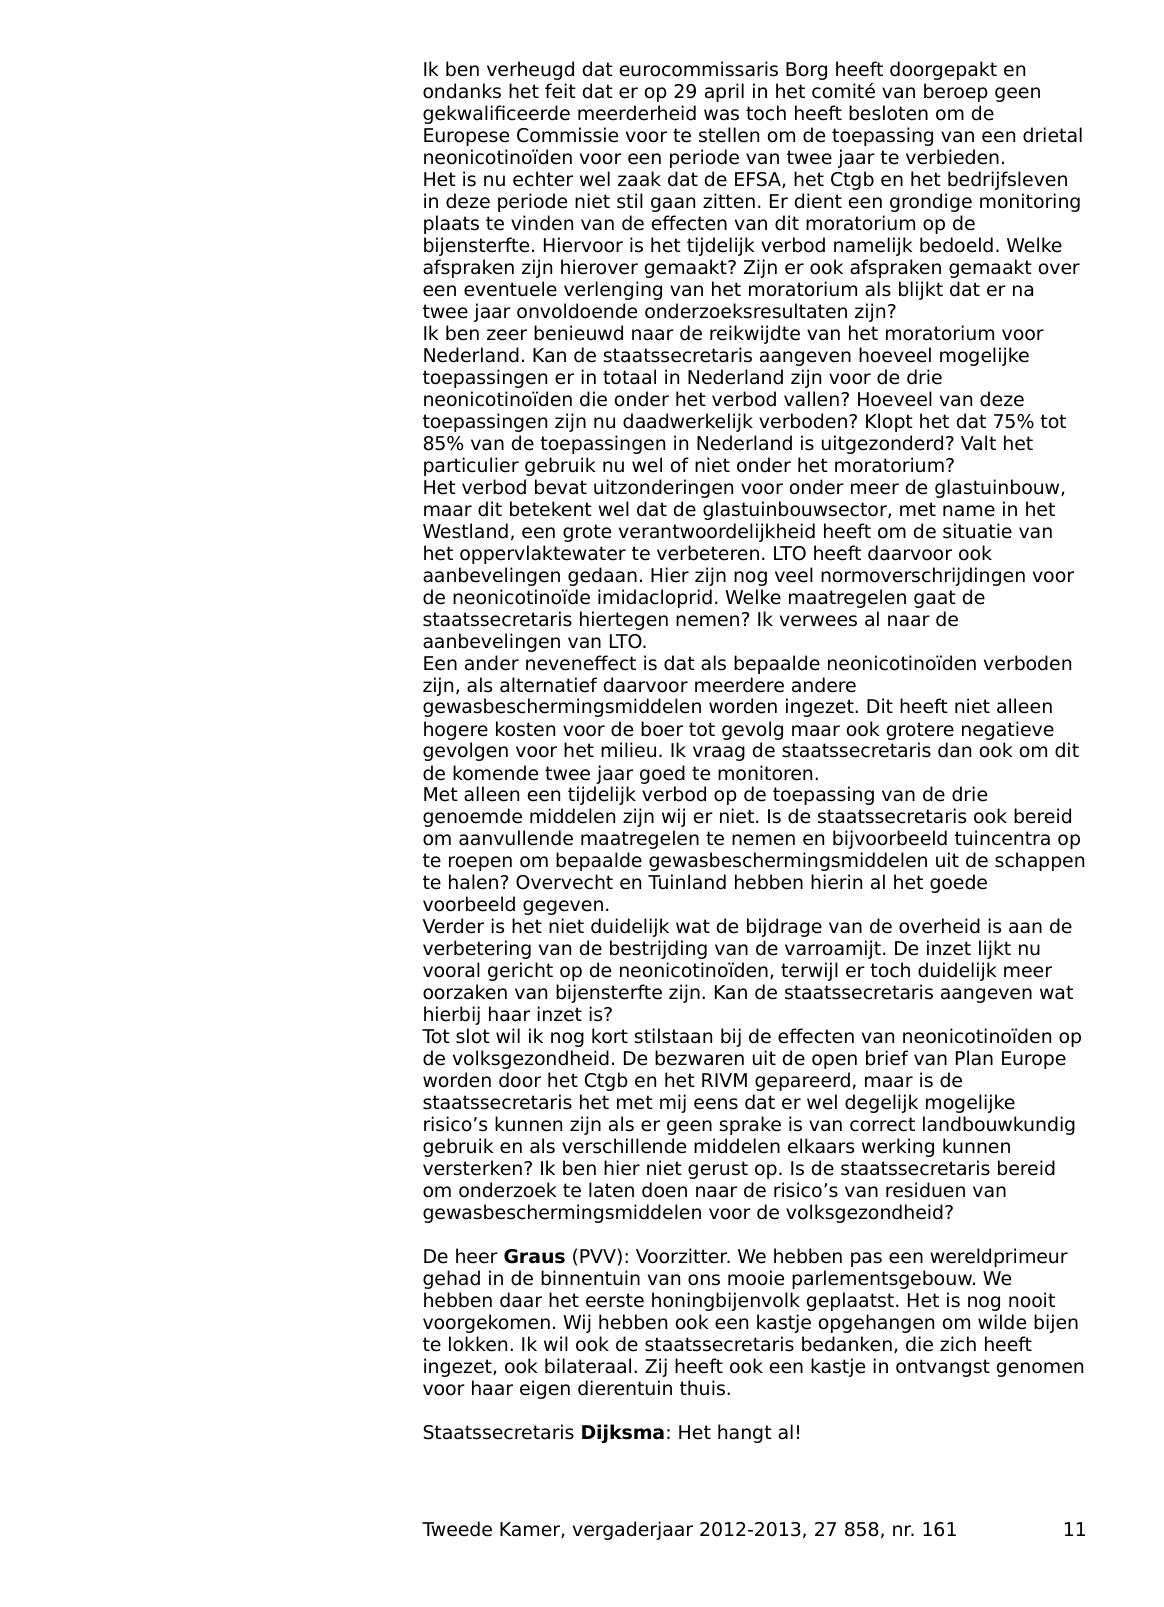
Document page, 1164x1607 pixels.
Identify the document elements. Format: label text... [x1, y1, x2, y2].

text Een ander neveneffect is dat als bepaalde neonicotinoïden verboden zijn, als alternatief daarvoor meerdere andere gewasbeschermingsmiddelen worden ingezet. Dit heeft niet alleen hogere kosten voor de boer tot gevolg maar ook grotere negatieve gevolgen voor het milieu. Ik vraag de staatssecretaris dan ook om dit de komende twee jaar goed te monitoren. [422, 652, 1087, 784]
text De heer Graus (PVV): Voorzitter. We hebben pas een wereldprimeur gehad in de binnentuin van ons mooie parlementsgebouw. We hebben daar het eerste honingbijenvolk geplaatst. Het is nog nooit voorgekomen. Wij hebben ook een kastje opgehangen om wilde bijen te lokken. Ik wil ook de staatssecretaris bedanken, die zich heeft ingezet, ook bilateraal. Zij heeft ook een kastje in ontvangst genomen voor haar eigen dierentuin thuis. [422, 1246, 1087, 1400]
text Ik ben verheugd dat eurocommissaris Borg heeft doorgepakt en ondanks het feit dat er op 29 april in het comité van beroep geen gekwalificeerde meerderheid was toch heeft besloten om de Europese Commissie voor te stellen om de toepassing van een drietal neonicotinoïden voor een periode van twee jaar te verbieden. [422, 59, 1087, 169]
text Tot slot wil ik nog kort stilstaan bij de effecten van neonicotinoïden op de volksgezondheid. De bezwaren uit de open brief van Plan Europe worden door het Ctgb en het RIVM gepareerd, maar is de staatssecretaris het met mij eens dat er wel degelijk mogelijke risico’s kunnen zijn als er geen sprake is van correct landbouwkundig gebruik en als verschillende middelen elkaars werking kunnen versterken? Ik ben hier niet gerust op. Is de staatssecretaris bereid om onderzoek te laten doen naar de risico’s van residuen van gewasbeschermingsmiddelen voor de volksgezondheid? [422, 1026, 1087, 1224]
text Verder is het niet duidelijk wat de bijdrage van de overheid is aan de verbetering van de bestrijding van de varroamijt. De inzet lijkt nu vooral gericht op de neonicotinoïden, terwijl er toch duidelijk meer oorzaken van bijensterfte zijn. Kan de staatssecretaris aangeven wat hierbij haar inzet is? [422, 916, 1087, 1026]
text Het is nu echter wel zaak dat de EFSA, het Ctgb en het bedrijfsleven in deze periode niet stil gaan zitten. Er dient een grondige monitoring plaats te vinden van de effecten van dit moratorium op de bijensterfte. Hiervoor is het tijdelijk verbod namelijk bedoeld. Welke afspraken zijn hierover gemaakt? Zijn er ook afspraken gemaakt over een eventuele verlenging van het moratorium als blijkt dat er na twee jaar onvoldoende onderzoeksresultaten zijn? [422, 169, 1087, 323]
text Ik ben zeer benieuwd naar de reikwijdte van het moratorium voor Nederland. Kan de staatssecretaris aangeven hoeveel mogelijke toepassingen er in totaal in Nederland zijn voor de drie neonicotinoïden die onder het verbod vallen? Hoeveel van deze toepassingen zijn nu daadwerkelijk verboden? Klopt het dat 75% tot 85% van de toepassingen in Nederland is uitgezonderd? Valt het particulier gebruik nu wel of niet onder het moratorium? [422, 323, 1087, 477]
text Met alleen een tijdelijk verbod op de toepassing van de drie genoemde middelen zijn wij er niet. Is de staatssecretaris ook bereid om aanvullende maatregelen te nemen en bijvoorbeeld tuincentra op te roepen om bepaalde gewasbeschermingsmiddelen uit de schappen te halen? Overvecht en Tuinland hebben hierin al het goede voorbeeld gegeven. [422, 784, 1087, 916]
text Staatssecretaris Dijksma: Het hangt al! [422, 1422, 1087, 1444]
text Het verbod bevat uitzonderingen voor onder meer de glastuinbouw, maar dit betekent wel dat de glastuinbouwsector, met name in het Westland, een grote verantwoordelijkheid heeft om de situatie van het oppervlaktewater te verbeteren. LTO heeft daarvoor ook aanbevelingen gedaan. Hier zijn nog veel normoverschrijdingen voor de neonicotinoïde imidacloprid. Welke maatregelen gaat de staatssecretaris hiertegen nemen? Ik verwees al naar de aanbevelingen van LTO. [422, 477, 1087, 652]
